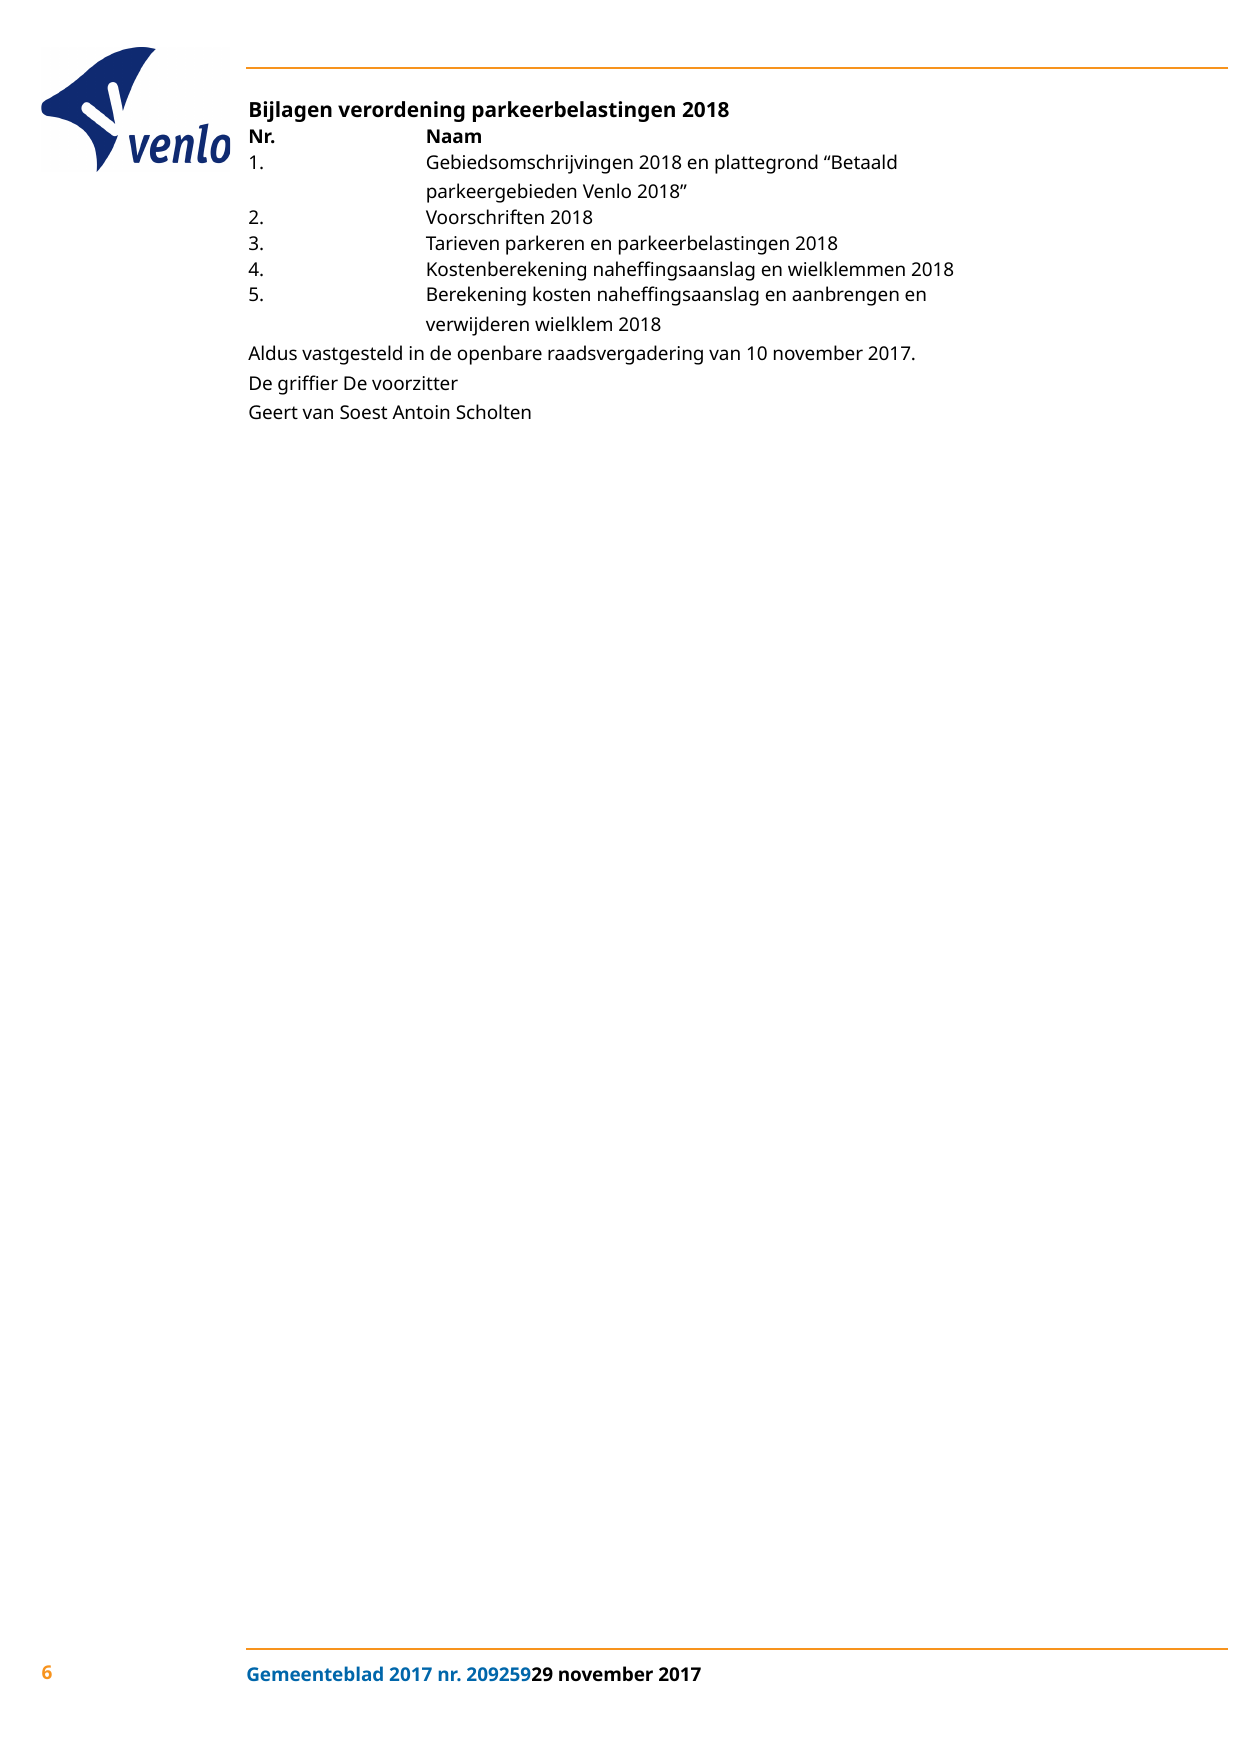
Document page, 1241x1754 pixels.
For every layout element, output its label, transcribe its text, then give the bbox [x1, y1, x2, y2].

table_cell [959, 230, 1152, 256]
text Geert van Soest Antoin Scholten [248, 399, 1152, 425]
table_header Naam [426, 124, 958, 149]
table_cell Berekening kosten naheffingsaanslag en aanbrengen en verwijderen wielklem 2018 [426, 282, 958, 337]
table_header [959, 124, 1152, 149]
table_cell 4. [248, 256, 426, 282]
table_cell [959, 149, 1152, 204]
table_cell Voorschriften 2018 [426, 205, 958, 230]
table_cell 1. [248, 149, 426, 204]
table_cell Kostenberekening naheffingsaanslag en wielklemmen 2018 [426, 256, 958, 282]
table_cell [959, 256, 1152, 282]
table_cell Gebiedsomschrijvingen 2018 en plattegrond “Betaald parkeergebieden Venlo 2018” [426, 149, 958, 204]
table_cell [959, 282, 1152, 337]
table_cell 2. [248, 205, 426, 230]
text Bijlagen verordening parkeerbelastingen 2018 [248, 95, 1152, 123]
picture [41, 47, 231, 172]
table_cell Tarieven parkeren en parkeerbelastingen 2018 [426, 230, 958, 256]
text Aldus vastgesteld in de openbare raadsvergadering van 10 november 2017. [248, 340, 1152, 366]
table_cell 5. [248, 282, 426, 337]
text De griffier De voorzitter [248, 370, 1152, 396]
table_header Nr. [248, 124, 426, 149]
table_cell 3. [248, 230, 426, 256]
table_cell [959, 205, 1152, 230]
